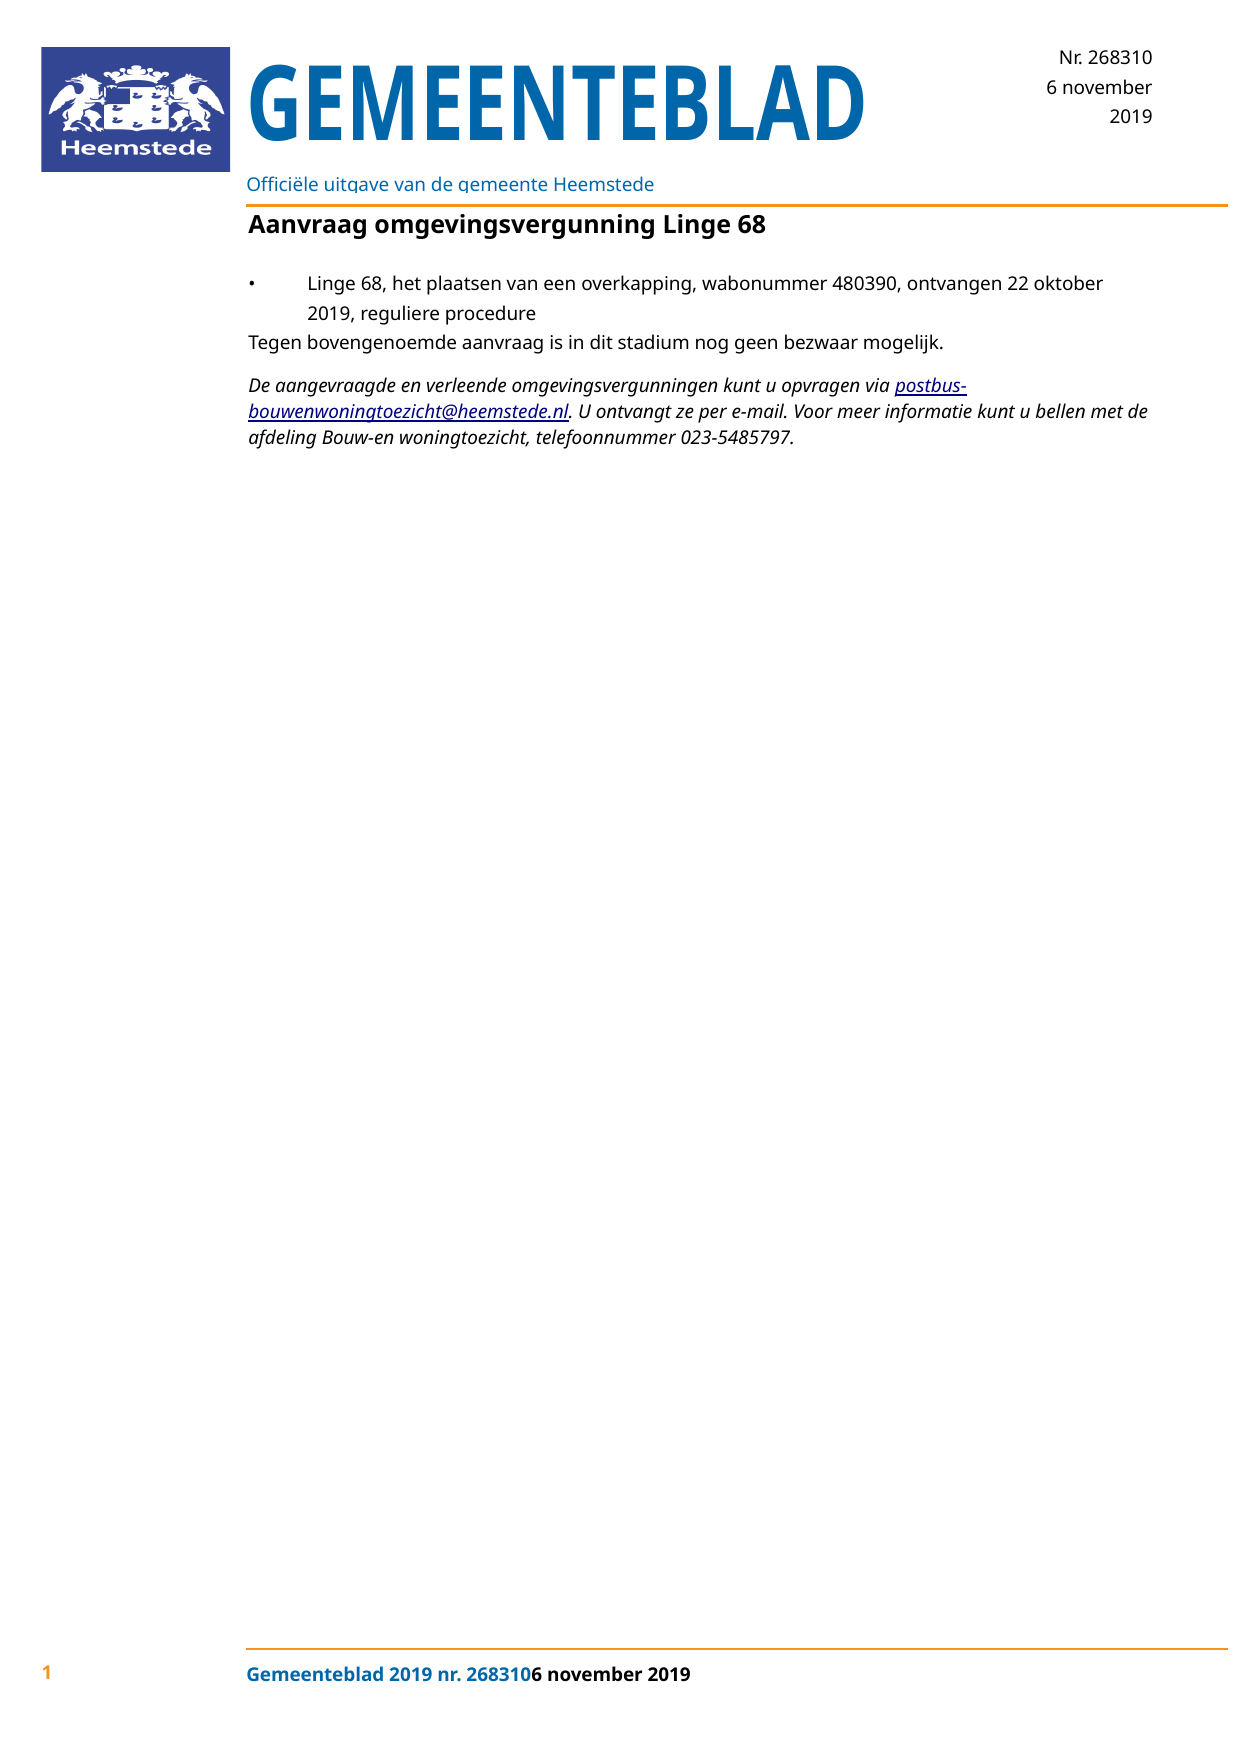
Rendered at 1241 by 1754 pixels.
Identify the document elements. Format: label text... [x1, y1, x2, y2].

text Aanvraag omgevingsvergunning Linge 68 [248, 207, 1152, 241]
text Tegen bovengenoemde aanvraag is in dit stadium nog geen bezwaar mogelijk. [248, 329, 1152, 355]
list Linge 68, het plaatsen van een overkapping, wabonummer 480390, ontvangen 22 oktober 2019, reguliere procedure [248, 270, 1152, 326]
text De aangevraagde en verleende omgevingsvergunningen kunt u opvragen via postbus-bouwenwoningtoezicht@heemstede.nl. U ontvangt ze per e-mail. Voor meer informatie kunt u bellen met de afdeling Bouw-en woningtoezicht, telefoonnummer 023-5485797. [248, 373, 1152, 450]
picture [41, 47, 231, 172]
